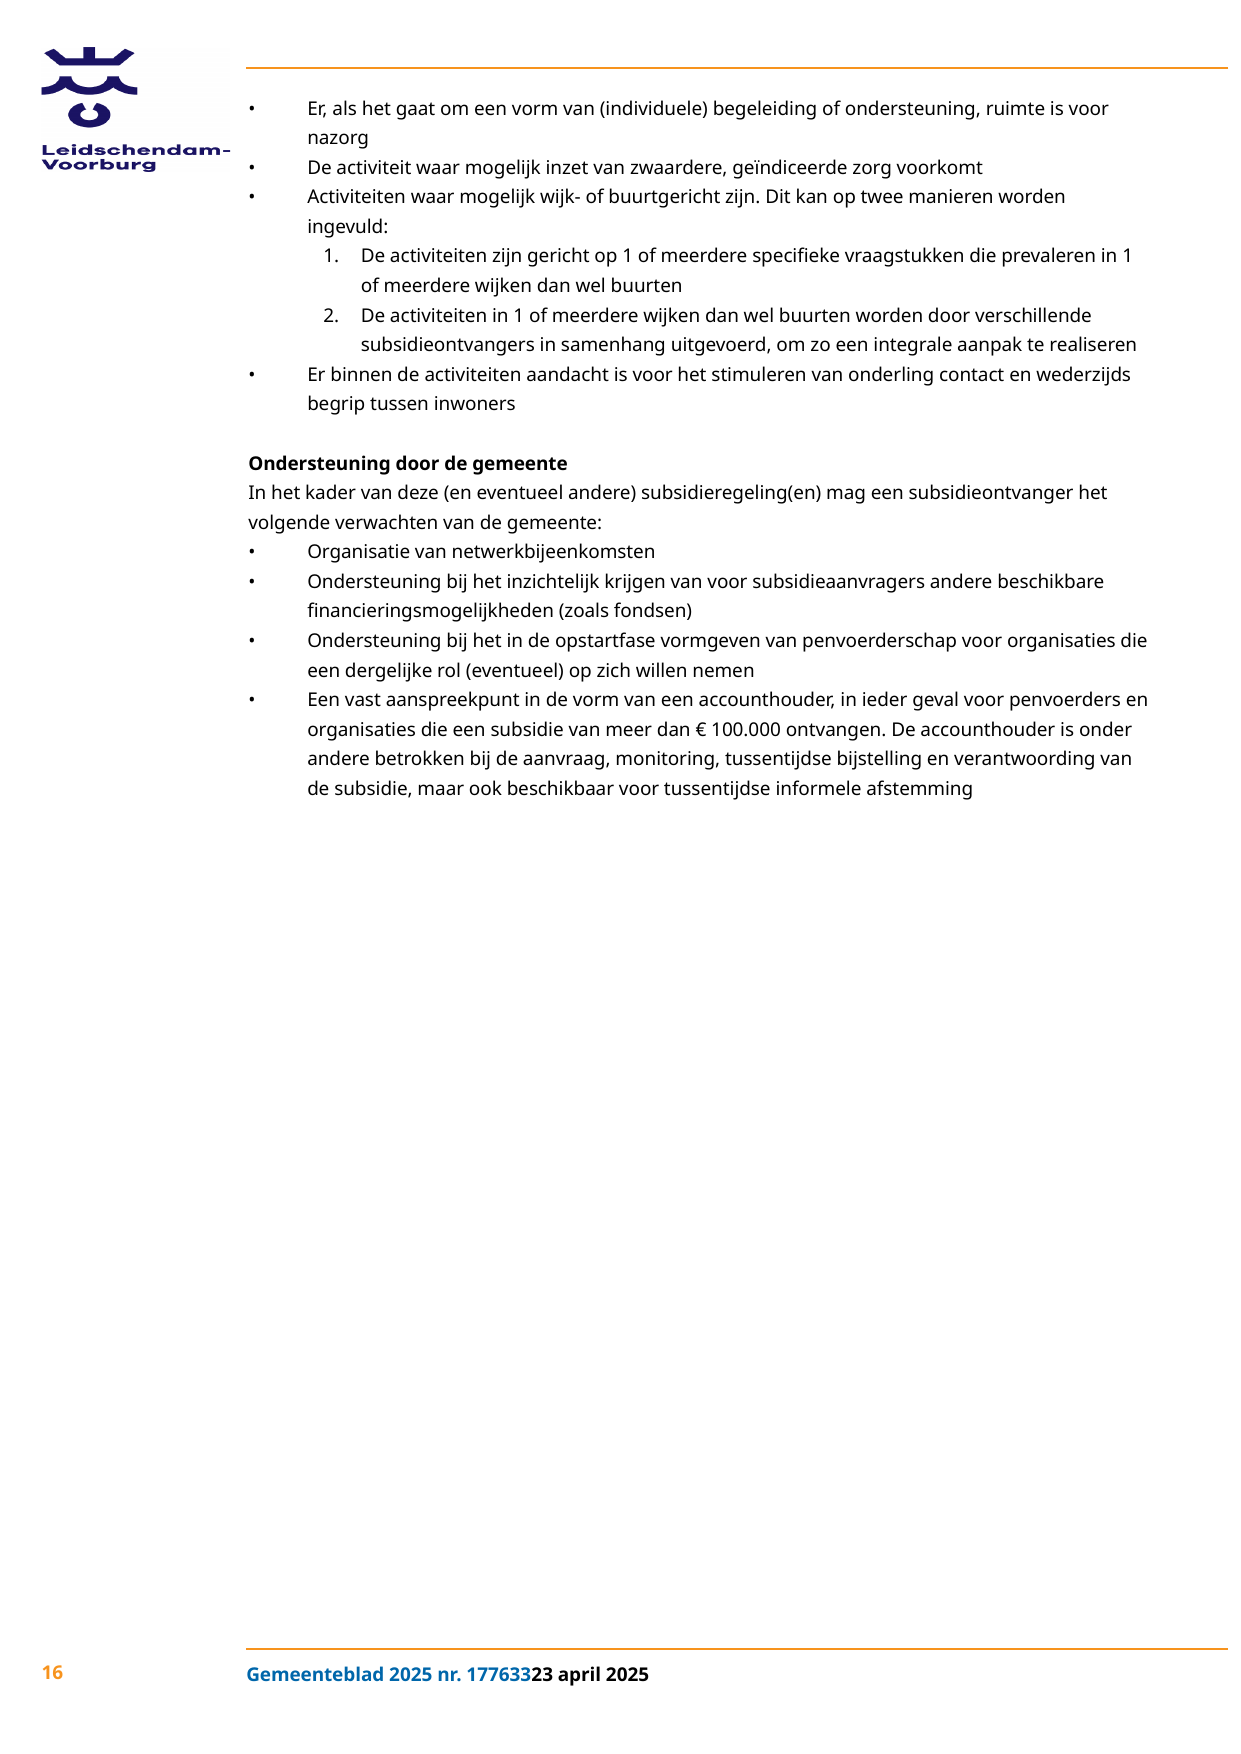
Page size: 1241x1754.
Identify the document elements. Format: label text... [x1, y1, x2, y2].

text Ondersteuning door de gemeente [248, 450, 1152, 476]
picture [41, 47, 231, 172]
list Een vast aanspreekpunt in de vorm van een accounthouder, in ieder geval voor penvoerders en organisaties die een subsidie van meer dan € 100.000 ontvangen. De accounthouder is onder andere betrokken bij de aanvraag, monitoring, tussentijdse bijstelling en verantwoording van de subsidie, maar ook beschikbaar voor tussentijdse informele afstemming [248, 686, 1152, 801]
list Activiteiten waar mogelijk wijk- of buurtgericht zijn. Dit kan op twee manieren worden ingevuld: [248, 183, 1152, 239]
list De activiteiten in 1 of meerdere wijken dan wel buurten worden door verschillende subsidieontvangers in samenhang uitgevoerd, om zo een integrale aanpak te realiseren [323, 302, 1152, 357]
text In het kader van deze (en eventueel andere) subsidieregeling(en) mag een subsidieontvanger het volgende verwachten van de gemeente: [248, 479, 1152, 535]
list Organisatie van netwerkbijeenkomsten [248, 538, 1152, 564]
list De activiteiten zijn gericht op 1 of meerdere specifieke vraagstukken die prevaleren in 1 of meerdere wijken dan wel buurten [323, 243, 1152, 298]
list Ondersteuning bij het inzichtelijk krijgen van voor subsidieaanvragers andere beschikbare financieringsmogelijkheden (zoals fondsen) [248, 568, 1152, 623]
list Ondersteuning bij het in de opstartfase vormgeven van penvoerderschap voor organisaties die een dergelijke rol (eventueel) op zich willen nemen [248, 627, 1152, 683]
list Er, als het gaat om een vorm van (individuele) begeleiding of ondersteuning, ruimte is voor nazorg [248, 95, 1152, 150]
list Er binnen de activiteiten aandacht is voor het stimuleren van onderling contact en wederzijds begrip tussen inwoners [248, 361, 1152, 416]
list De activiteit waar mogelijk inzet van zwaardere, geïndiceerde zorg voorkomt [248, 154, 1152, 180]
